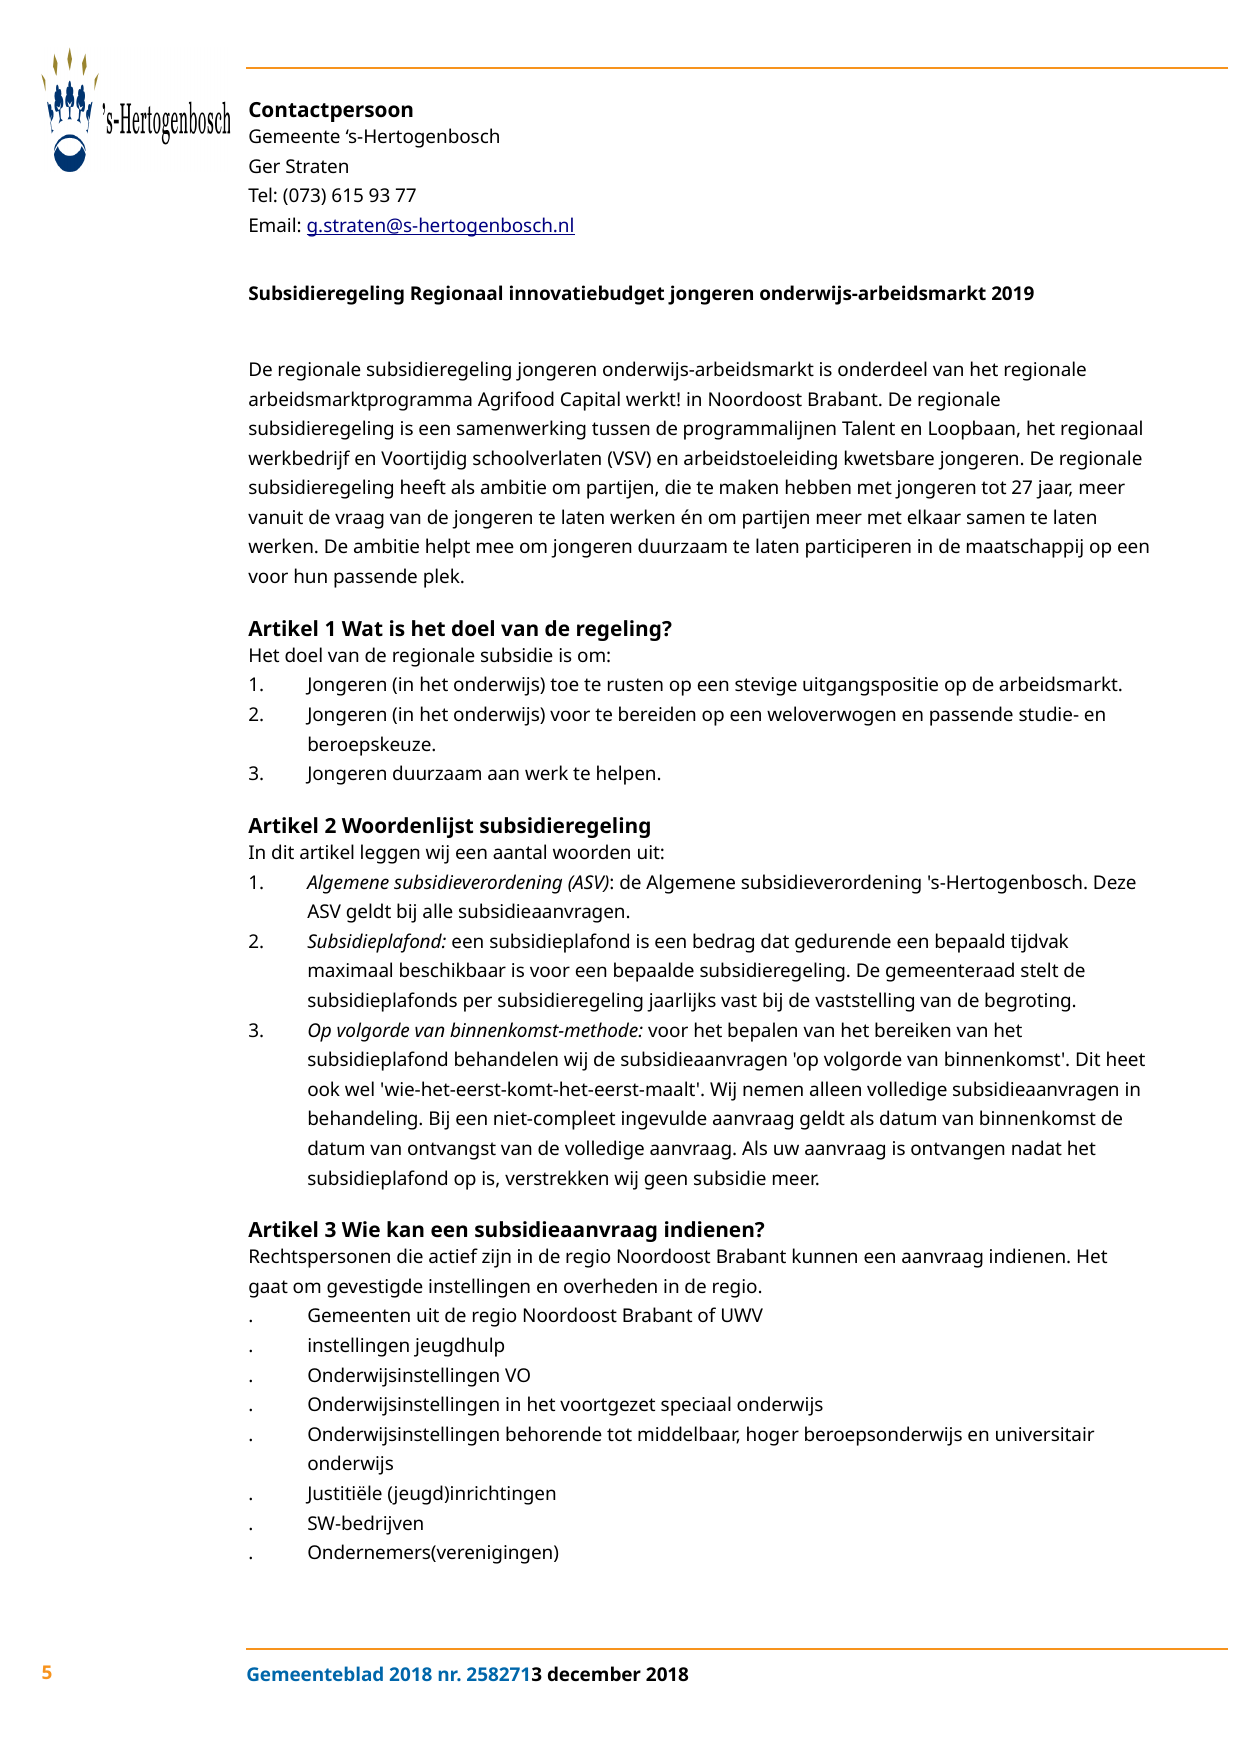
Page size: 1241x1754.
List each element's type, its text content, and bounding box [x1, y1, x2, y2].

text Ger Straten [248, 153, 1152, 178]
list Justitiële (jeugd)inrichtingen [248, 1480, 1152, 1506]
list Algemene subsidieverordening (ASV): de Algemene subsidieverordening 's-Hertogenbosch. Deze ASV geldt bij alle subsidieaanvragen. [248, 869, 1152, 924]
list Ondernemers(verenigingen) [248, 1539, 1152, 1565]
list Onderwijsinstellingen in het voortgezet speciaal onderwijs [248, 1391, 1152, 1417]
list Onderwijsinstellingen VO [248, 1362, 1152, 1388]
text Email: g.straten@s-hertogenbosch.nl [248, 212, 1152, 238]
list Jongeren (in het onderwijs) voor te bereiden op een weloverwogen en passende studie- en beroepskeuze. [248, 701, 1152, 757]
text Subsidieregeling Regionaal innovatiebudget jongeren onderwijs-arbeidsmarkt 2019 [248, 278, 1152, 307]
text Tel: (073) 615 93 77 [248, 182, 1152, 208]
text Artikel 2 Woordenlijst subsidieregeling [248, 811, 1152, 839]
text De regionale subsidieregeling jongeren onderwijs-arbeidsmarkt is onderdeel van het regionale arbeidsmarktprogramma Agrifood Capital werkt! in Noordoost Brabant. De regionale subsidieregeling is een samenwerking tussen de programmalijnen Talent en Loopbaan, het regionaal werkbedrijf en Voortijdig schoolverlaten (VSV) en arbeidstoeleiding kwetsbare jongeren. De regionale subsidieregeling heeft als ambitie om partijen, die te maken hebben met jongeren tot 27 jaar, meer vanuit de vraag van de jongeren te laten werken én om partijen meer met elkaar samen te laten werken. De ambitie helpt mee om jongeren duurzaam te laten participeren in de maatschappij op een voor hun passende plek. [248, 356, 1152, 589]
text Artikel 1 Wat is het doel van de regeling? [248, 614, 1152, 642]
picture [41, 47, 231, 172]
list Jongeren duurzaam aan werk te helpen. [248, 760, 1152, 786]
list SW-bedrijven [248, 1510, 1152, 1536]
list Onderwijsinstellingen behorende tot middelbaar, hoger beroepsonderwijs en universitair onderwijs [248, 1421, 1152, 1476]
list Subsidieplafond: een subsidieplafond is een bedrag dat gedurende een bepaald tijdvak maximaal beschikbaar is voor een bepaalde subsidieregeling. De gemeenteraad stelt de subsidieplafonds per subsidieregeling jaarlijks vast bij de vaststelling van de begroting. [248, 928, 1152, 1013]
list instellingen jeugdhulp [248, 1332, 1152, 1358]
text Contactpersoon [248, 95, 1152, 123]
text Gemeente ‘s-Hertogenbosch [248, 123, 1152, 149]
list Op volgorde van binnenkomst-methode: voor het bepalen van het bereiken van het subsidieplafond behandelen wij de subsidieaanvragen 'op volgorde van binnenkomst'. Dit heet ook wel 'wie-het-eerst-komt-het-eerst-maalt'. Wij nemen alleen volledige subsidieaanvragen in behandeling. Bij een niet-compleet ingevulde aanvraag geldt als datum van binnenkomst de datum van ontvangst van de volledige aanvraag. Als uw aanvraag is ontvangen nadat het subsidieplafond op is, verstrekken wij geen subsidie meer. [248, 1017, 1152, 1190]
list Gemeenten uit de regio Noordoost Brabant of UWV [248, 1303, 1152, 1328]
text Artikel 3 Wie kan een subsidieaanvraag indienen? [248, 1215, 1152, 1243]
text In dit artikel leggen wij een aantal woorden uit: [248, 839, 1152, 865]
list Jongeren (in het onderwijs) toe te rusten op een stevige uitgangspositie op de arbeidsmarkt. [248, 672, 1152, 697]
text Rechtspersonen die actief zijn in de regio Noordoost Brabant kunnen een aanvraag indienen. Het gaat om gevestigde instellingen en overheden in de regio. [248, 1243, 1152, 1299]
text Het doel van de regionale subsidie is om: [248, 642, 1152, 668]
